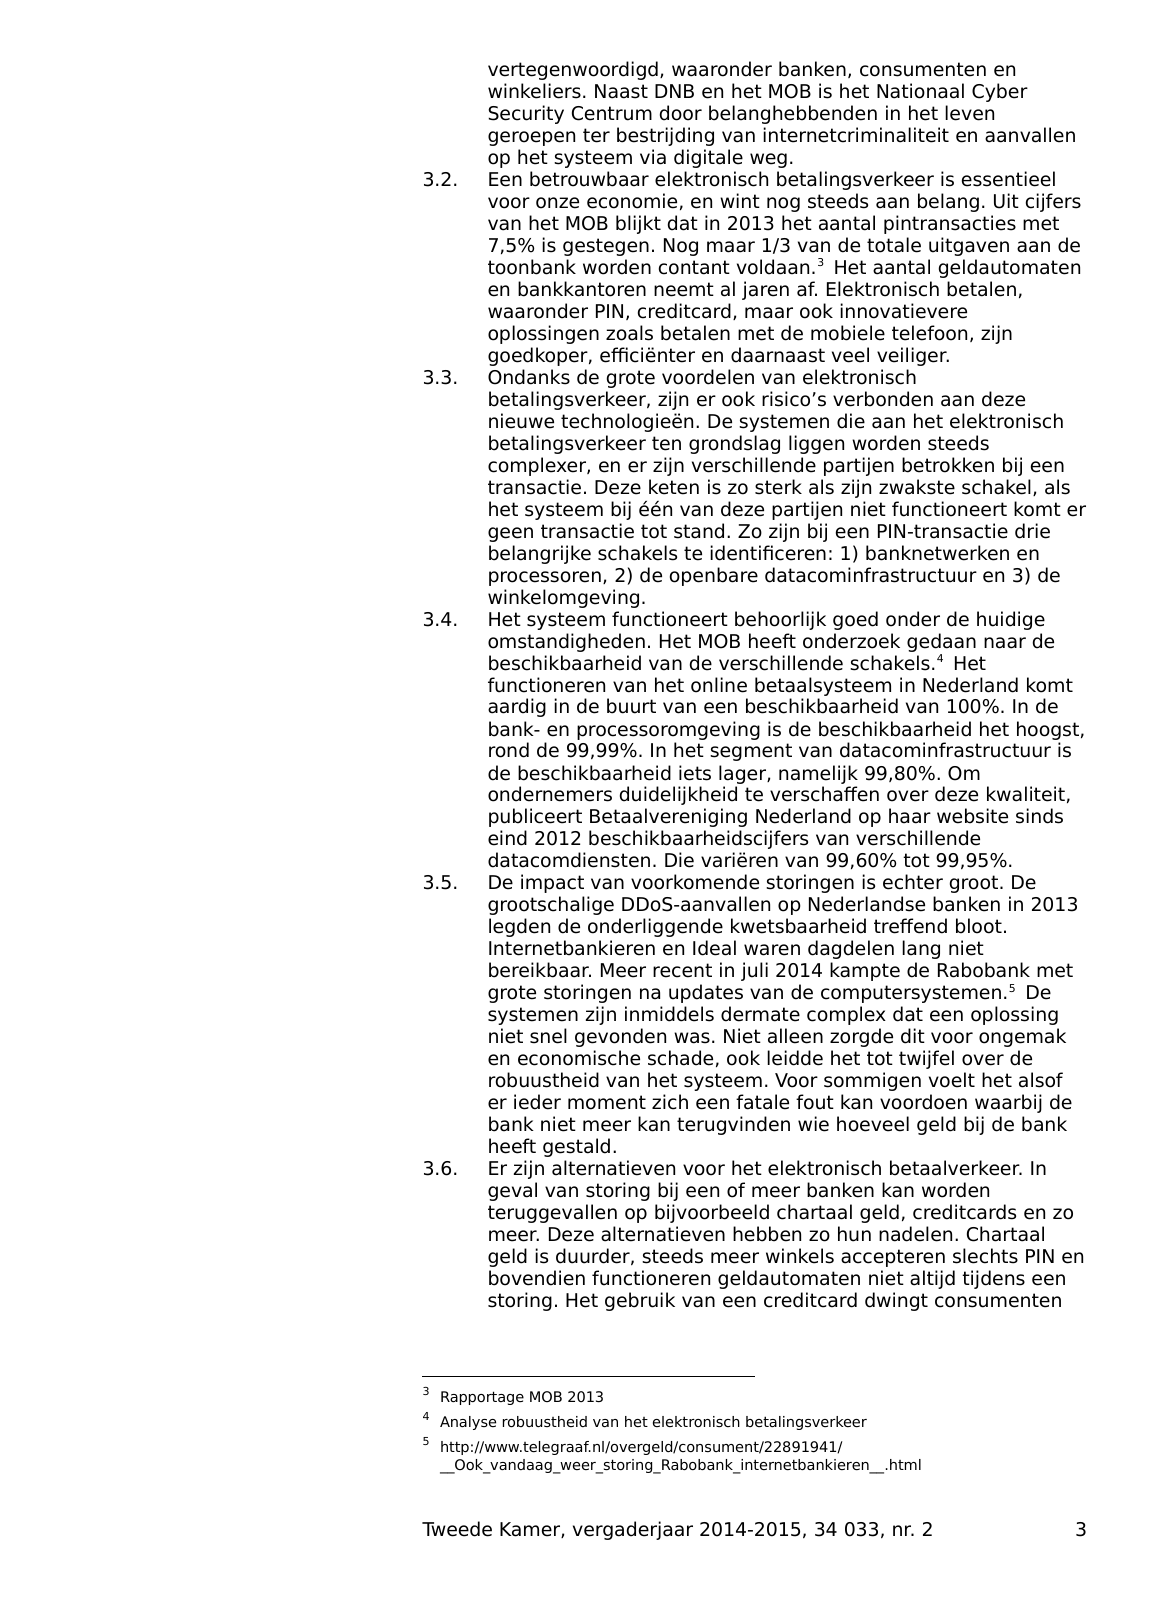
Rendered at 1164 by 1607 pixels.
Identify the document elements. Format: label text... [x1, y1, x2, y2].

text 3.3. Ondanks de grote voordelen van elektronisch betalingsverkeer, zijn er ook risico’s verbonden aan deze nieuwe technologieën. De systemen die aan het elektronisch betalingsverkeer ten grondslag liggen worden steeds complexer, en er zijn verschillende partijen betrokken bij een transactie. Deze keten is zo sterk als zijn zwakste schakel, als het systeem bij één van deze partijen niet functioneert komt er geen transactie tot stand. Zo zijn bij een PIN-transactie drie belangrijke schakels te identificeren: 1) banknetwerken en processoren, 2) de openbare datacominfrastructuur en 3) de winkelomgeving. [422, 367, 1087, 608]
text 3.4. Het systeem functioneert behoorlijk goed onder de huidige omstandigheden. Het MOB heeft onderzoek gedaan naar de beschikbaarheid van de verschillende schakels. Het functioneren van het online betaalsysteem in Nederland komt aardig in de buurt van een beschikbaarheid van 100%. In de bank- en processoromgeving is de beschikbaarheid het hoogst, rond de 99,99%. In het segment van datacominfrastructuur is de beschikbaarheid iets lager, namelijk 99,80%. Om ondernemers duidelijkheid te verschaffen over deze kwaliteit, publiceert Betaalvereniging Nederland op haar website sinds eind 2012 beschikbaarheidscijfers van verschillende datacomdiensten. Die variëren van 99,60% tot 99,95%. [422, 608, 1087, 872]
text http://www.telegraaf.nl/overgeld/consument/22891941/__Ook_vandaag_weer_storing_Rabobank_internetbankieren__.html [422, 1435, 1087, 1474]
text Analyse robuustheid van het elektronisch betalingsverkeer [422, 1410, 1087, 1432]
text 3.6. Er zijn alternatieven voor het elektronisch betaalverkeer. In geval van storing bij een of meer banken kan worden teruggevallen op bijvoorbeeld chartaal geld, creditcards en zo meer. Deze alternatieven hebben zo hun nadelen. Chartaal geld is duurder, steeds meer winkels accepteren slechts PIN en bovendien functioneren geldautomaten niet altijd tijdens een storing. Het gebruik van een creditcard dwingt consumenten [422, 1158, 1087, 1312]
text vertegenwoordigd, waaronder banken, consumenten en winkeliers. Naast DNB en het MOB is het Nationaal Cyber Security Centrum door belanghebbenden in het leven geroepen ter bestrijding van internetcriminaliteit en aanvallen op het systeem via digitale weg. [422, 59, 1087, 169]
text 3.5. De impact van voorkomende storingen is echter groot. De grootschalige DDoS-aanvallen op Nederlandse banken in 2013 legden de onderliggende kwetsbaarheid treffend bloot. Internetbankieren en Ideal waren dagdelen lang niet bereikbaar. Meer recent in juli 2014 kampte de Rabobank met grote storingen na updates van de computersystemen. De systemen zijn inmiddels dermate complex dat een oplossing niet snel gevonden was. Niet alleen zorgde dit voor ongemak en economische schade, ook leidde het tot twijfel over de robuustheid van het systeem. Voor sommigen voelt het alsof er ieder moment zich een fatale fout kan voordoen waarbij de bank niet meer kan terugvinden wie hoeveel geld bij de bank heeft gestald. [422, 872, 1087, 1158]
text 3.2. Een betrouwbaar elektronisch betalingsverkeer is essentieel voor onze economie, en wint nog steeds aan belang. Uit cijfers van het MOB blijkt dat in 2013 het aantal pintransacties met 7,5% is gestegen. Nog maar 1/3 van de totale uitgaven aan de toonbank worden contant voldaan. Het aantal geldautomaten en bankkantoren neemt al jaren af. Elektronisch betalen, waaronder PIN, creditcard, maar ook innovatievere oplossingen zoals betalen met de mobiele telefoon, zijn goedkoper, efficiënter en daarnaast veel veiliger. [422, 169, 1087, 367]
text Rapportage MOB 2013 [422, 1385, 1087, 1407]
